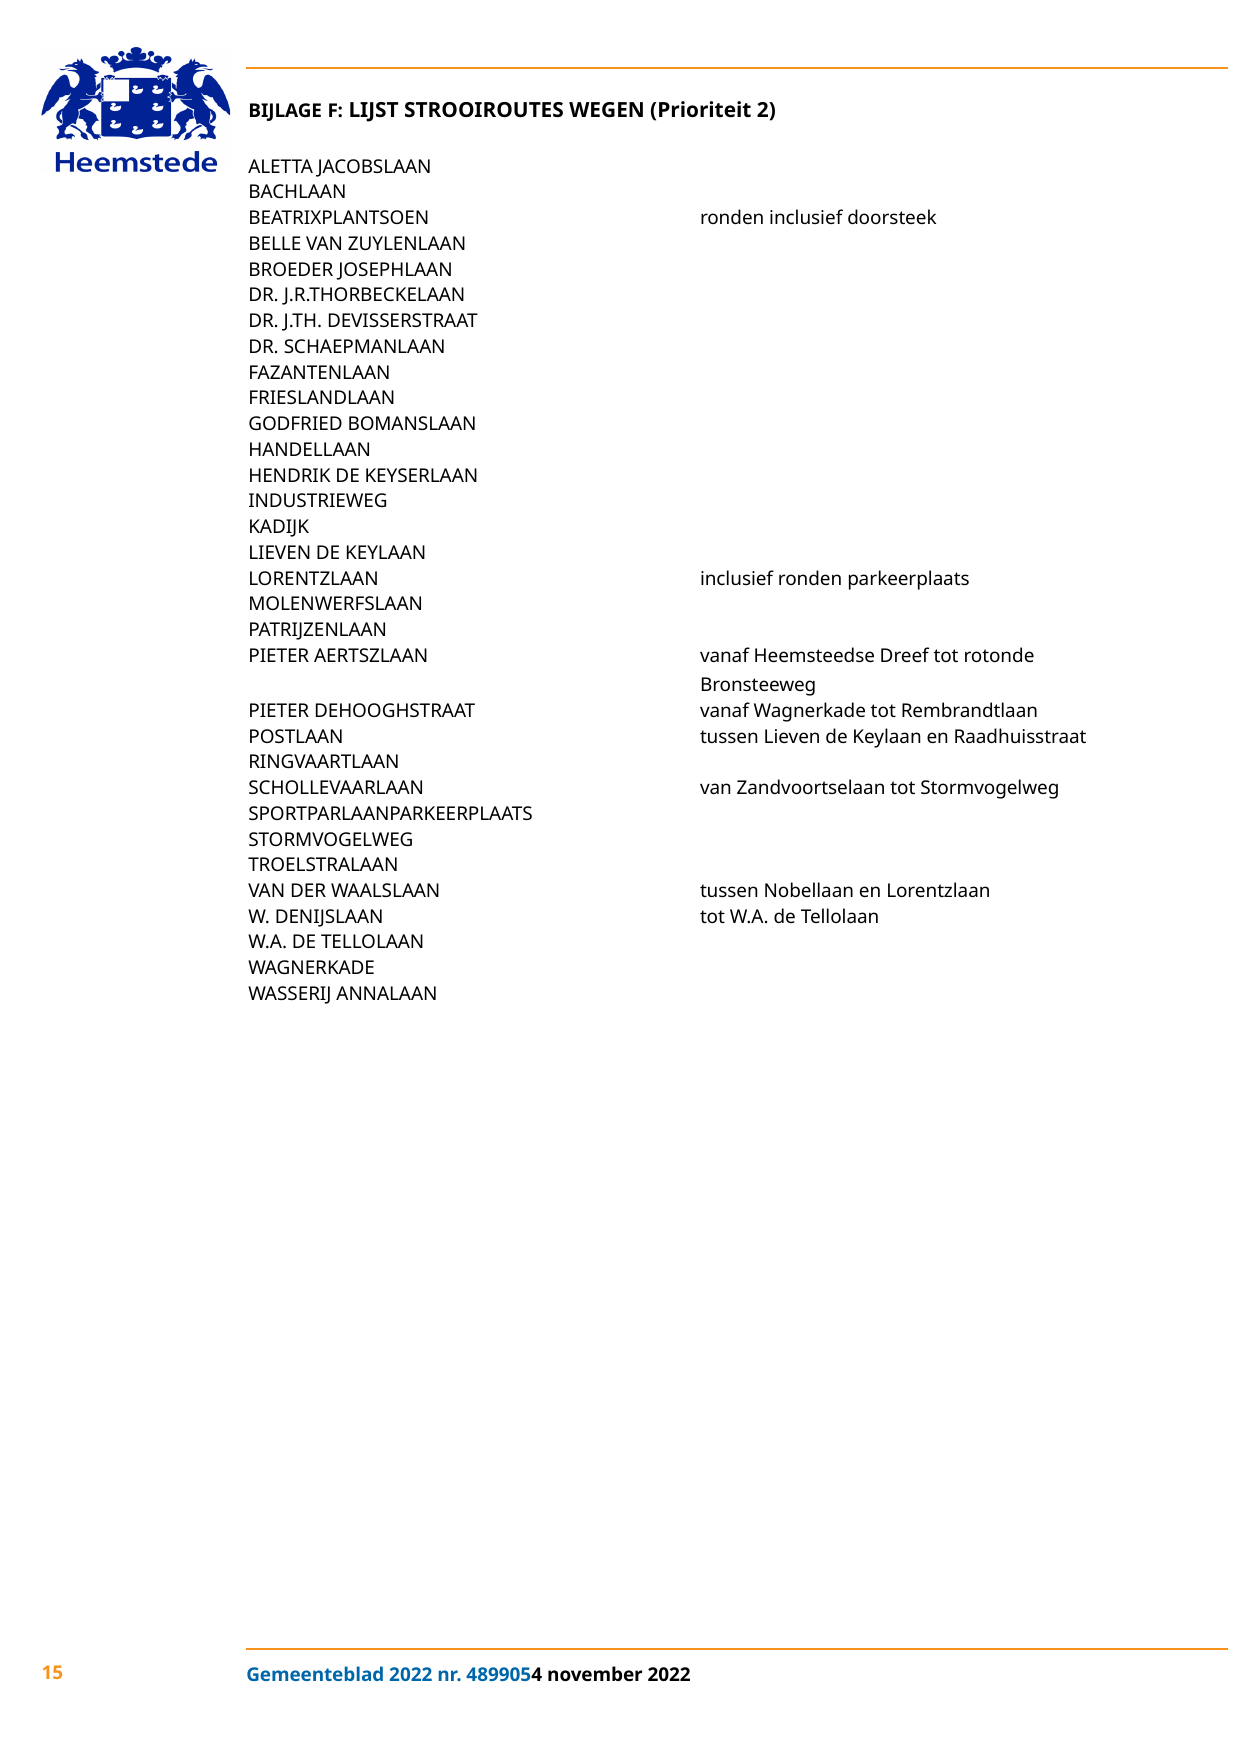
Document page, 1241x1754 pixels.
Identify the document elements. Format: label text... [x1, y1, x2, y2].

table_cell [700, 513, 1152, 539]
table_cell [700, 590, 1152, 616]
table_cell [700, 488, 1152, 513]
table_header ALETTA JACOBSLAAN [248, 153, 700, 179]
table_cell van Zandvoortselaan tot Stormvogelweg [700, 774, 1152, 800]
table_cell [700, 955, 1152, 980]
table_cell FRIESLANDLAAN [248, 385, 700, 410]
table_cell [700, 230, 1152, 256]
table_cell LIEVEN DE KEYLAAN [248, 539, 700, 565]
table_cell BROEDER JOSEPHLAAN [248, 256, 700, 282]
table_cell POSTLAAN [248, 723, 700, 749]
table_cell WASSERIJ ANNALAAN [248, 980, 700, 1006]
table_cell GODFRIED BOMANSLAAN [248, 410, 700, 436]
table_cell DR. J.TH. DEVISSERSTRAAT [248, 308, 700, 333]
picture [41, 47, 231, 172]
table_cell tot W.A. de Tellolaan [700, 903, 1152, 929]
table_cell [700, 749, 1152, 774]
table_cell BELLE VAN ZUYLENLAAN [248, 230, 700, 256]
table_cell BEATRIXPLANTSOEN [248, 205, 700, 230]
table_cell KADIJK [248, 513, 700, 539]
table_header [700, 153, 1152, 179]
table_cell vanaf Heemsteedse Dreef tot rotonde Bronsteeweg [700, 642, 1152, 697]
text BIJLAGE F: LIJST STROOIROUTES WEGEN (Prioriteit 2) [248, 95, 1152, 123]
table_cell [700, 256, 1152, 282]
table_cell [700, 539, 1152, 565]
table_cell [700, 436, 1152, 462]
table_cell BACHLAAN [248, 179, 700, 204]
table_cell [700, 179, 1152, 204]
table_cell WAGNERKADE [248, 955, 700, 980]
table_cell TROELSTRALAAN [248, 852, 700, 877]
table_cell VAN DER WAALSLAAN [248, 877, 700, 903]
table_cell FAZANTENLAAN [248, 359, 700, 384]
table_cell LORENTZLAAN [248, 565, 700, 590]
table_cell [700, 282, 1152, 307]
table_cell DR. SCHAEPMANLAAN [248, 333, 700, 359]
table_cell STORMVOGELWEG [248, 826, 700, 852]
table_cell MOLENWERFSLAAN [248, 590, 700, 616]
table_cell SCHOLLEVAARLAAN [248, 774, 700, 800]
table_cell INDUSTRIEWEG [248, 488, 700, 513]
table_cell tussen Nobellaan en Lorentzlaan [700, 877, 1152, 903]
table_cell W.A. DE TELLOLAAN [248, 929, 700, 954]
table_cell [700, 333, 1152, 359]
table_cell HANDELLAAN [248, 436, 700, 462]
table_cell [700, 616, 1152, 642]
table_cell [700, 410, 1152, 436]
table_cell HENDRIK DE KEYSERLAAN [248, 462, 700, 487]
table_cell W. DENIJSLAAN [248, 903, 700, 929]
table_cell PIETER AERTSZLAAN [248, 642, 700, 697]
table_cell [700, 462, 1152, 487]
table_cell PATRIJZENLAAN [248, 616, 700, 642]
table_cell [700, 826, 1152, 852]
table_cell inclusief ronden parkeerplaats [700, 565, 1152, 590]
table_cell [700, 359, 1152, 384]
table_cell [700, 308, 1152, 333]
table_cell [700, 929, 1152, 954]
table_cell [700, 852, 1152, 877]
table_cell [700, 800, 1152, 826]
table_cell SPORTPARLAANPARKEERPLAATS [248, 800, 700, 826]
table_cell RINGVAARTLAAN [248, 749, 700, 774]
table_cell [700, 980, 1152, 1006]
table_cell DR. J.R.THORBECKELAAN [248, 282, 700, 307]
table_cell ronden inclusief doorsteek [700, 205, 1152, 230]
table_cell tussen Lieven de Keylaan en Raadhuisstraat [700, 723, 1152, 749]
table_cell [700, 385, 1152, 410]
table_cell PIETER DEHOOGHSTRAAT [248, 697, 700, 723]
table_cell vanaf Wagnerkade tot Rembrandtlaan [700, 697, 1152, 723]
